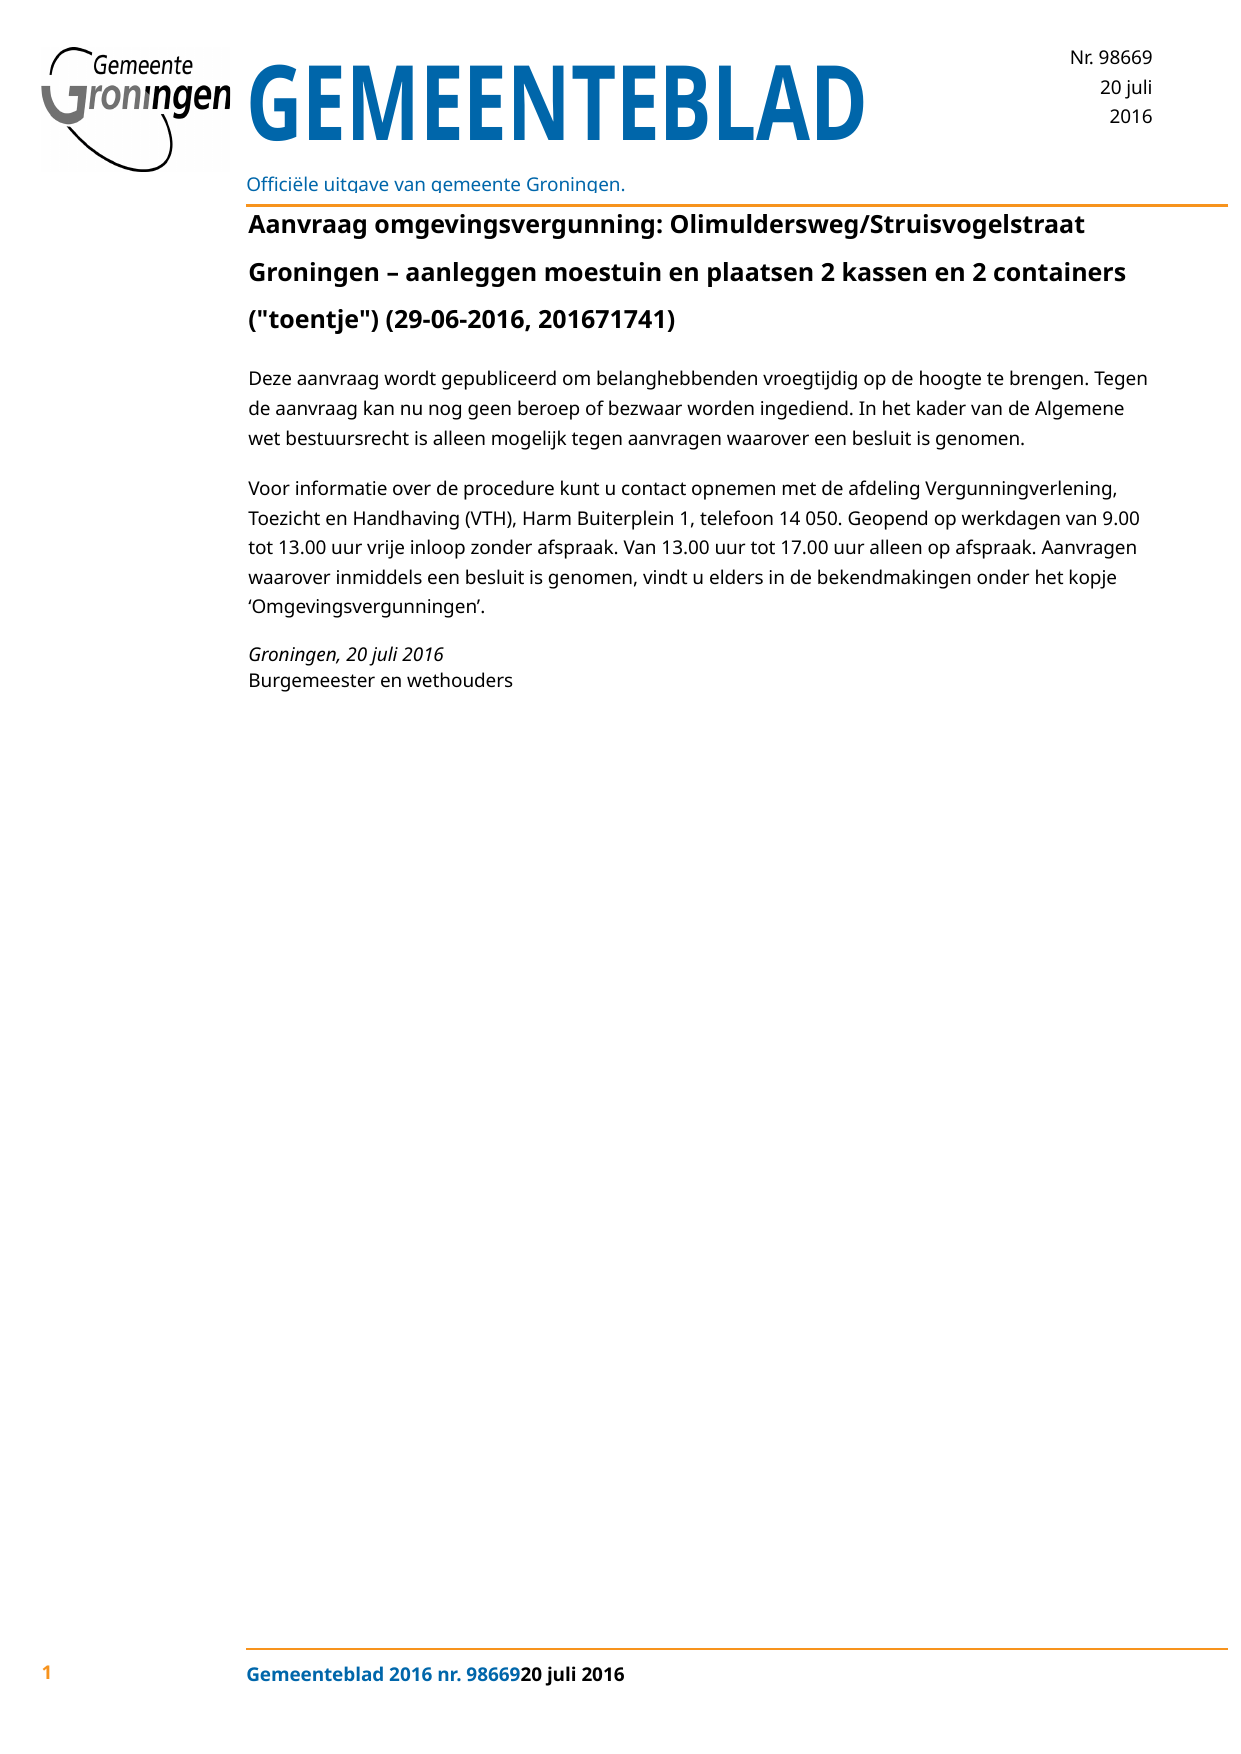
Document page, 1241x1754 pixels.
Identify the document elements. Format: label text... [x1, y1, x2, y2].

text Deze aanvraag wordt gepubliceerd om belanghebbenden vroegtijdig op de hoogte te brengen. Tegen de aanvraag kan nu nog geen beroep of bezwaar worden ingediend. In het kader van de Algemene wet bestuursrecht is alleen mogelijk tegen aanvragen waarover een besluit is genomen. [248, 366, 1152, 450]
text Groningen, 20 juli 2016 [248, 641, 1152, 667]
text Aanvraag omgevingsvergunning: Olimuldersweg/Struisvogelstraat Groningen – aanleggen moestuin en plaatsen 2 kassen en 2 containers ("toentje") (29-06-2016, 201671741) [248, 207, 1152, 336]
picture [41, 47, 231, 172]
text Voor informatie over de procedure kunt u contact opnemen met de afdeling Vergunningverlening, Toezicht en Handhaving (VTH), Harm Buiterplein 1, telefoon 14 050. Geopend op werkdagen van 9.00 tot 13.00 uur vrije inloop zonder afspraak. Van 13.00 uur tot 17.00 uur alleen op afspraak. Aanvragen waarover inmiddels een besluit is genomen, vindt u elders in de bekendmakingen onder het kopje ‘Omgevingsvergunningen’. [248, 475, 1152, 619]
text Burgemeester en wethouders [248, 667, 1152, 693]
